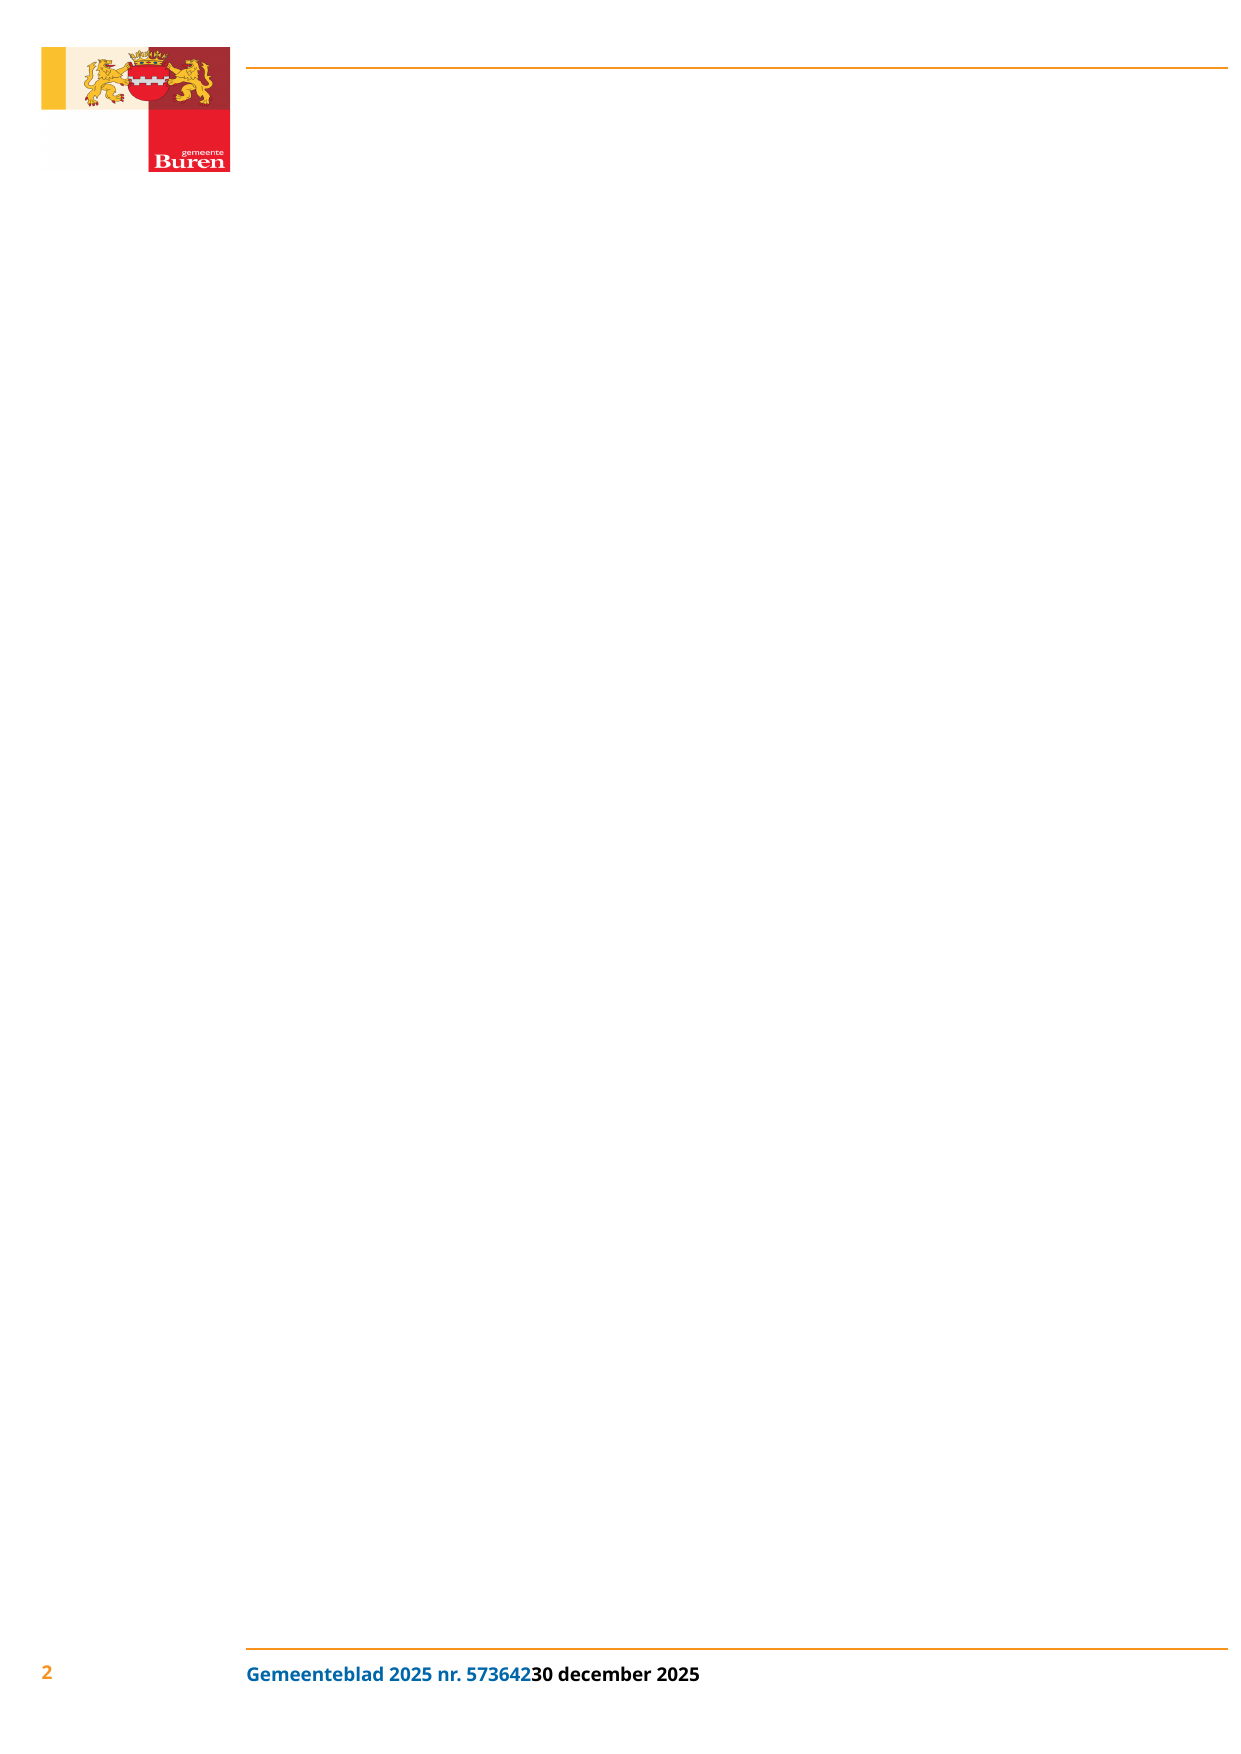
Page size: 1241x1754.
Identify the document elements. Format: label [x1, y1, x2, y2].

picture [41, 47, 231, 172]
